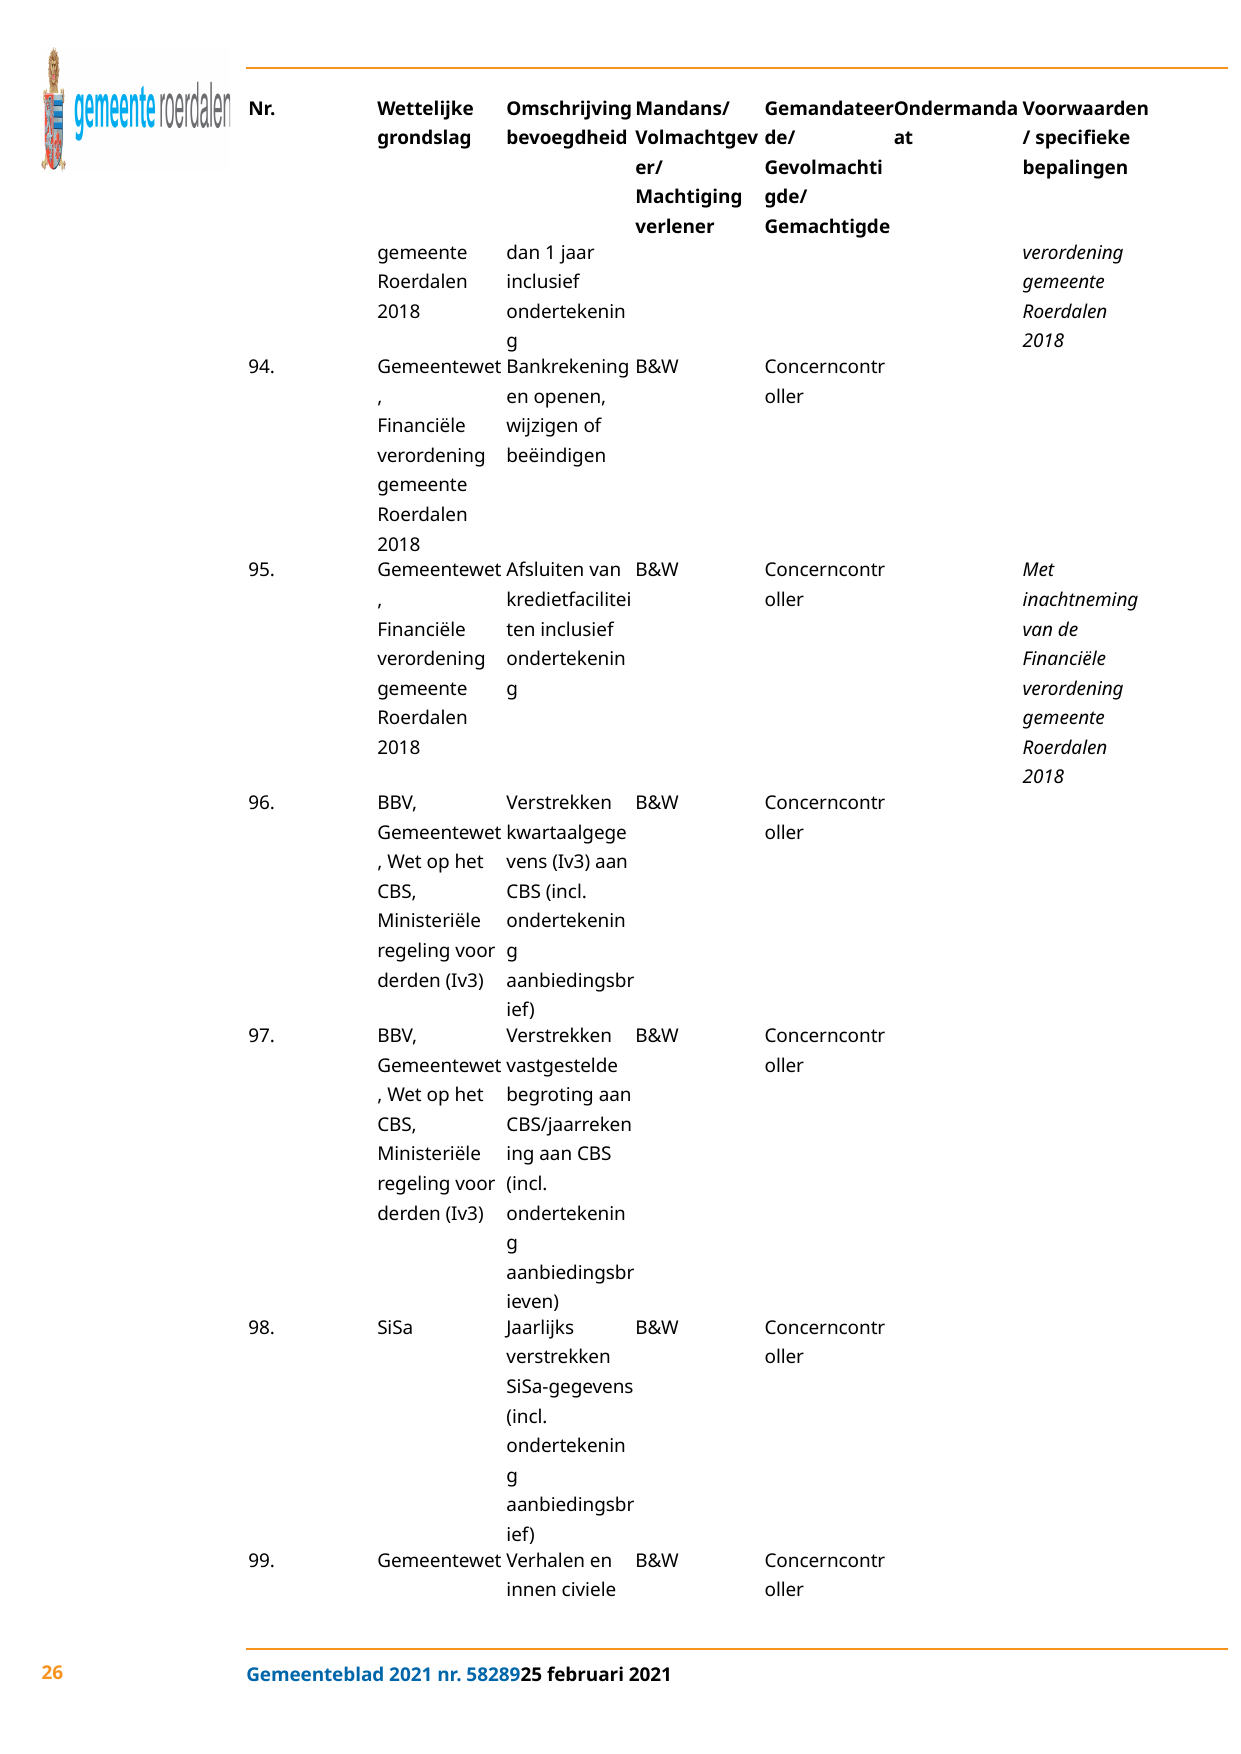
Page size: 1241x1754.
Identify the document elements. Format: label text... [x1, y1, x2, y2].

table_cell BBV, Gemeentewet, Wet op het CBS, Ministeriële regeling voor derden (Iv3) [377, 789, 506, 1022]
table_cell Concerncontroller [764, 1547, 893, 1602]
table_cell SiSa [377, 1314, 506, 1547]
table_cell B&W [635, 789, 764, 1022]
table_cell Verstrekken vastgestelde begroting aan CBS/jaarrekening aan CBS (incl. ondertekening aanbiedingsbrieven) [506, 1022, 635, 1314]
table_cell Jaarlijks verstrekken SiSa-gegevens (incl. ondertekening aanbiedingsbrief) [506, 1314, 635, 1547]
table_cell 99. [248, 1547, 377, 1602]
table_cell B&W [635, 1314, 764, 1547]
table_cell Bankrekeningen openen, wijzigen of beëindigen [506, 353, 635, 557]
table_cell [894, 1022, 1022, 1314]
table_cell [1023, 353, 1152, 557]
table_header Voorwaarden / specifieke bepalingen [1023, 95, 1152, 239]
table_cell BBV, Gemeentewet, Wet op het CBS, Ministeriële regeling voor derden (Iv3) [377, 1022, 506, 1314]
table_cell [1023, 789, 1152, 1022]
table_cell [894, 239, 1022, 353]
table_cell [894, 789, 1022, 1022]
table_cell verordening gemeente Roerdalen 2018 [1023, 239, 1152, 353]
table_cell gemeente Roerdalen 2018 [377, 239, 506, 353]
table_header Nr. [248, 95, 377, 239]
table_cell Concerncontroller [764, 557, 893, 789]
table_cell Verstrekken kwartaalgegevens (Iv3) aan CBS (incl. ondertekening aanbiedingsbrief) [506, 789, 635, 1022]
table_cell B&W [635, 353, 764, 557]
table_cell Concerncontroller [764, 353, 893, 557]
table_cell [764, 239, 893, 353]
table_cell Afsluiten van kredietfaciliteiten inclusief ondertekening [506, 557, 635, 789]
table_cell Concerncontroller [764, 1022, 893, 1314]
table_cell 94. [248, 353, 377, 557]
table_cell Gemeentewet, Financiële verordening gemeente Roerdalen 2018 [377, 557, 506, 789]
table_cell [1023, 1314, 1152, 1547]
table_header Mandans/ Volmachtgever/ Machtiging verlener [635, 95, 764, 239]
table_cell 96. [248, 789, 377, 1022]
table_header Wettelijke grondslag [377, 95, 506, 239]
table_cell [248, 239, 377, 353]
table_cell Met inachtneming van de Financiële verordening gemeente Roerdalen 2018 [1023, 557, 1152, 789]
table_header Gemandateerde/ Gevolmachtigde/ Gemachtigde [764, 95, 893, 239]
table_cell 97. [248, 1022, 377, 1314]
table_cell [894, 1314, 1022, 1547]
table_header Ondermandaat [894, 95, 1022, 239]
table_header Omschrijving bevoegdheid [506, 95, 635, 239]
table_cell Verhalen en innen civiele [506, 1547, 635, 1602]
table_cell Concerncontroller [764, 789, 893, 1022]
table_cell B&W [635, 1547, 764, 1602]
table_cell [894, 557, 1022, 789]
table_cell B&W [635, 1022, 764, 1314]
table_cell B&W [635, 557, 764, 789]
table_cell 98. [248, 1314, 377, 1547]
table_cell [635, 239, 764, 353]
picture [41, 47, 231, 172]
table_cell dan 1 jaar inclusief ondertekening [506, 239, 635, 353]
table_cell [1023, 1022, 1152, 1314]
table_cell Gemeentewet, Financiële verordening gemeente Roerdalen 2018 [377, 353, 506, 557]
table_cell [894, 1547, 1022, 1602]
table_cell [894, 353, 1022, 557]
table_cell 95. [248, 557, 377, 789]
table_cell [1023, 1547, 1152, 1602]
table_cell Concerncontroller [764, 1314, 893, 1547]
table_cell Gemeentewet [377, 1547, 506, 1602]
